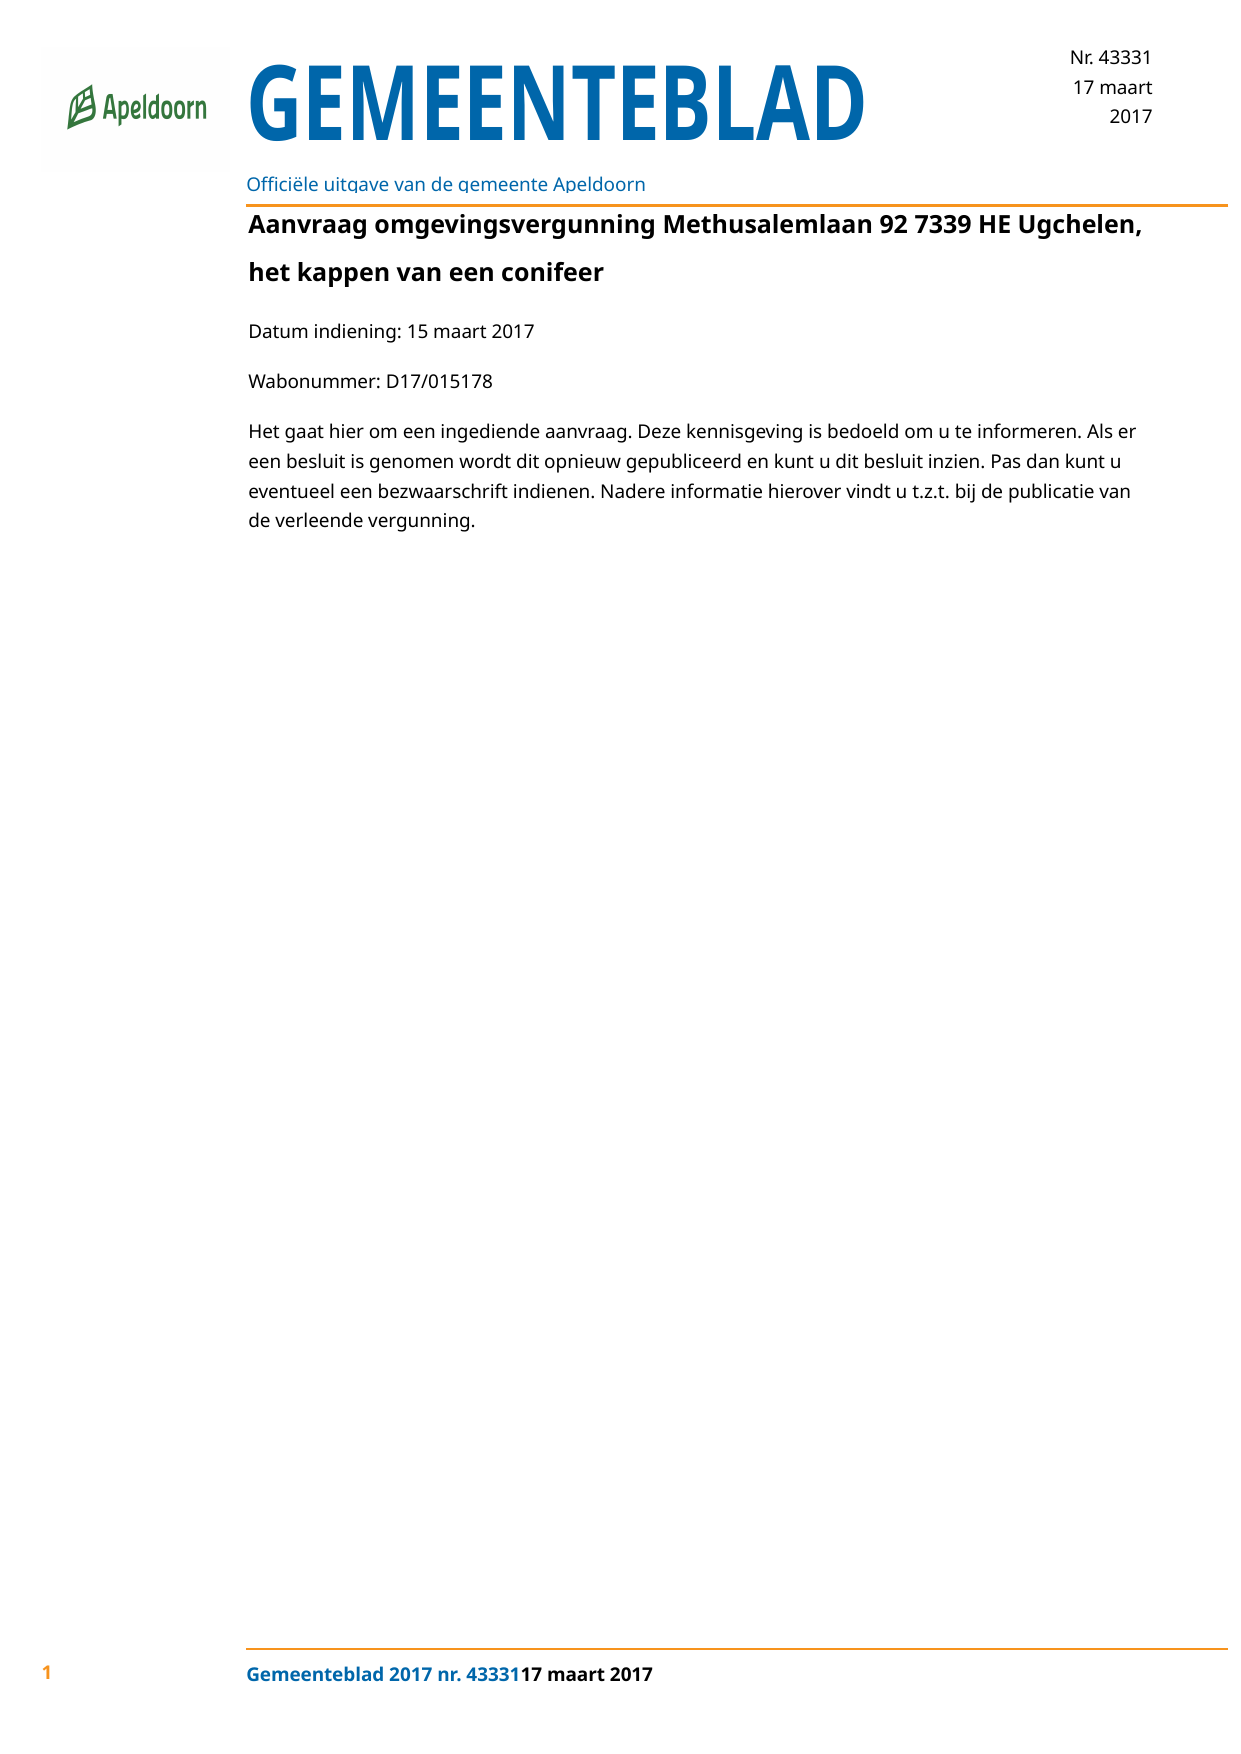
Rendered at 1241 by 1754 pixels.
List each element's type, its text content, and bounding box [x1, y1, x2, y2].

text Datum indiening: 15 maart 2017 [248, 318, 1152, 344]
picture [41, 47, 231, 172]
text Aanvraag omgevingsvergunning Methusalemlaan 92 7339 HE Ugchelen, het kappen van een conifeer [248, 207, 1152, 288]
text Het gaat hier om een ingediende aanvraag. Deze kennisgeving is bedoeld om u te informeren. Als er een besluit is genomen wordt dit opnieuw gepubliceerd en kunt u dit besluit inzien. Pas dan kunt u eventueel een bezwaarschrift indienen. Nadere informatie hierover vindt u t.z.t. bij de publicatie van de verleende vergunning. [248, 419, 1152, 533]
text Wabonummer: D17/015178 [248, 368, 1152, 394]
